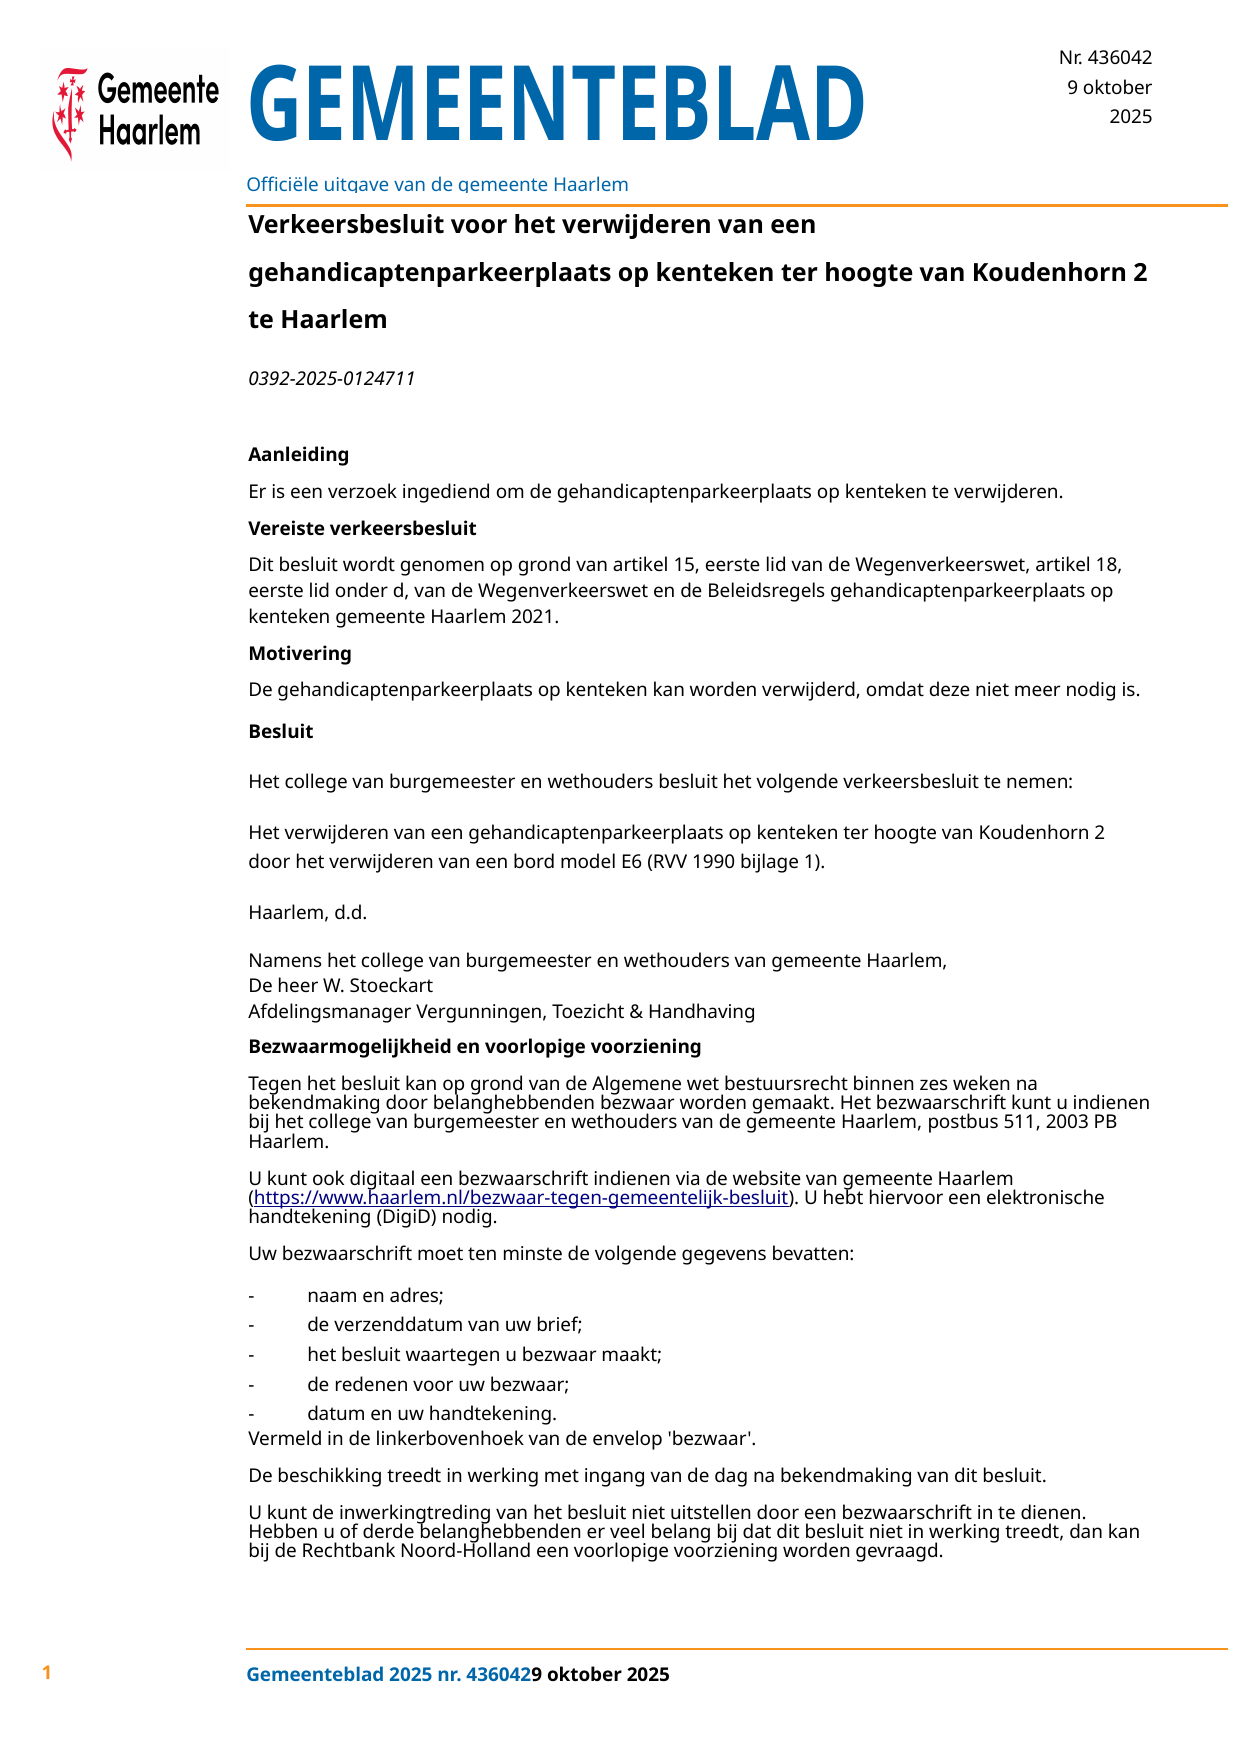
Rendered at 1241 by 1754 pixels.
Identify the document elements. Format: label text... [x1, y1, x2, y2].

text De beschikking treedt in werking met ingang van de dag na bekendmaking van dit besluit. [248, 1467, 1152, 1486]
text U kunt de inwerkingtreding van het besluit niet uitstellen door een bezwaarschrift in te dienen. Hebben u of derde belanghebbenden er veel belang bij dat dit besluit niet in werking treedt, dan kan bij de Rechtbank Noord-Holland een voorlopige voorziening worden gevraagd. [248, 1504, 1152, 1562]
list het besluit waartegen u bezwaar maakt; [248, 1341, 1152, 1367]
text Uw bezwaarschrift moet ten minste de volgende gegevens bevatten: [248, 1245, 1152, 1264]
list de redenen voor uw bezwaar; [248, 1371, 1152, 1397]
text Aanleiding [248, 442, 1152, 467]
text 0392-2025-0124711 [248, 366, 1152, 391]
text Besluit [248, 718, 1152, 744]
text Bezwaarmogelijkheid en voorlopige voorziening [248, 1038, 1152, 1057]
text Namens het college van burgemeester en wethouders van gemeente Haarlem, [248, 947, 1152, 973]
text De gehandicaptenparkeerplaats op kenteken kan worden verwijderd, omdat deze niet meer nodig is. [248, 676, 1152, 702]
text Motivering [248, 640, 1152, 665]
list naam en adres; [248, 1282, 1152, 1308]
list datum en uw handtekening. [248, 1400, 1152, 1426]
list de verzenddatum van uw brief; [248, 1312, 1152, 1337]
text Dit besluit wordt genomen op grond van artikel 15, eerste lid van de Wegenverkeerswet, artikel 18, eerste lid onder d, van de Wegenverkeerswet en de Beleidsregels gehandicaptenparkeerplaats op kenteken gemeente Haarlem 2021. [248, 552, 1152, 629]
text De heer W. Stoeckart [248, 973, 1152, 998]
text Afdelingsmanager Vergunningen, Toezicht & Handhaving [248, 998, 1152, 1024]
text Het college van burgemeester en wethouders besluit het volgende verkeersbesluit te nemen: [248, 769, 1152, 794]
text Er is een verzoek ingediend om de gehandicaptenparkeerplaats op kenteken te verwijderen. [248, 478, 1152, 504]
text Vermeld in de linkerbovenhoek van de envelop 'bezwaar'. [248, 1430, 1152, 1449]
picture [41, 47, 231, 172]
text Tegen het besluit kan op grond van de Algemene wet bestuursrecht binnen zes weken na bekendmaking door belanghebbenden bezwaar worden gemaakt. Het bezwaarschrift kunt u indienen bij het college van burgemeester en wethouders van de gemeente Haarlem, postbus 511, 2003 PB Haarlem. [248, 1075, 1152, 1152]
text Het verwijderen van een gehandicaptenparkeerplaats op kenteken ter hoogte van Koudenhorn 2 door het verwijderen van een bord model E6 (RVV 1990 bijlage 1). [248, 819, 1152, 874]
text Haarlem, d.d. [248, 899, 1152, 925]
text U kunt ook digitaal een bezwaarschrift indienen via de website van gemeente Haarlem (https://www.haarlem.nl/bezwaar-tegen-gemeentelijk-besluit). U hebt hiervoor een elektronische handtekening (DigiD) nodig. [248, 1169, 1152, 1227]
text Vereiste verkeersbesluit [248, 515, 1152, 541]
text Verkeersbesluit voor het verwijderen van een gehandicaptenparkeerplaats op kenteken ter hoogte van Koudenhorn 2 te Haarlem [248, 207, 1152, 336]
